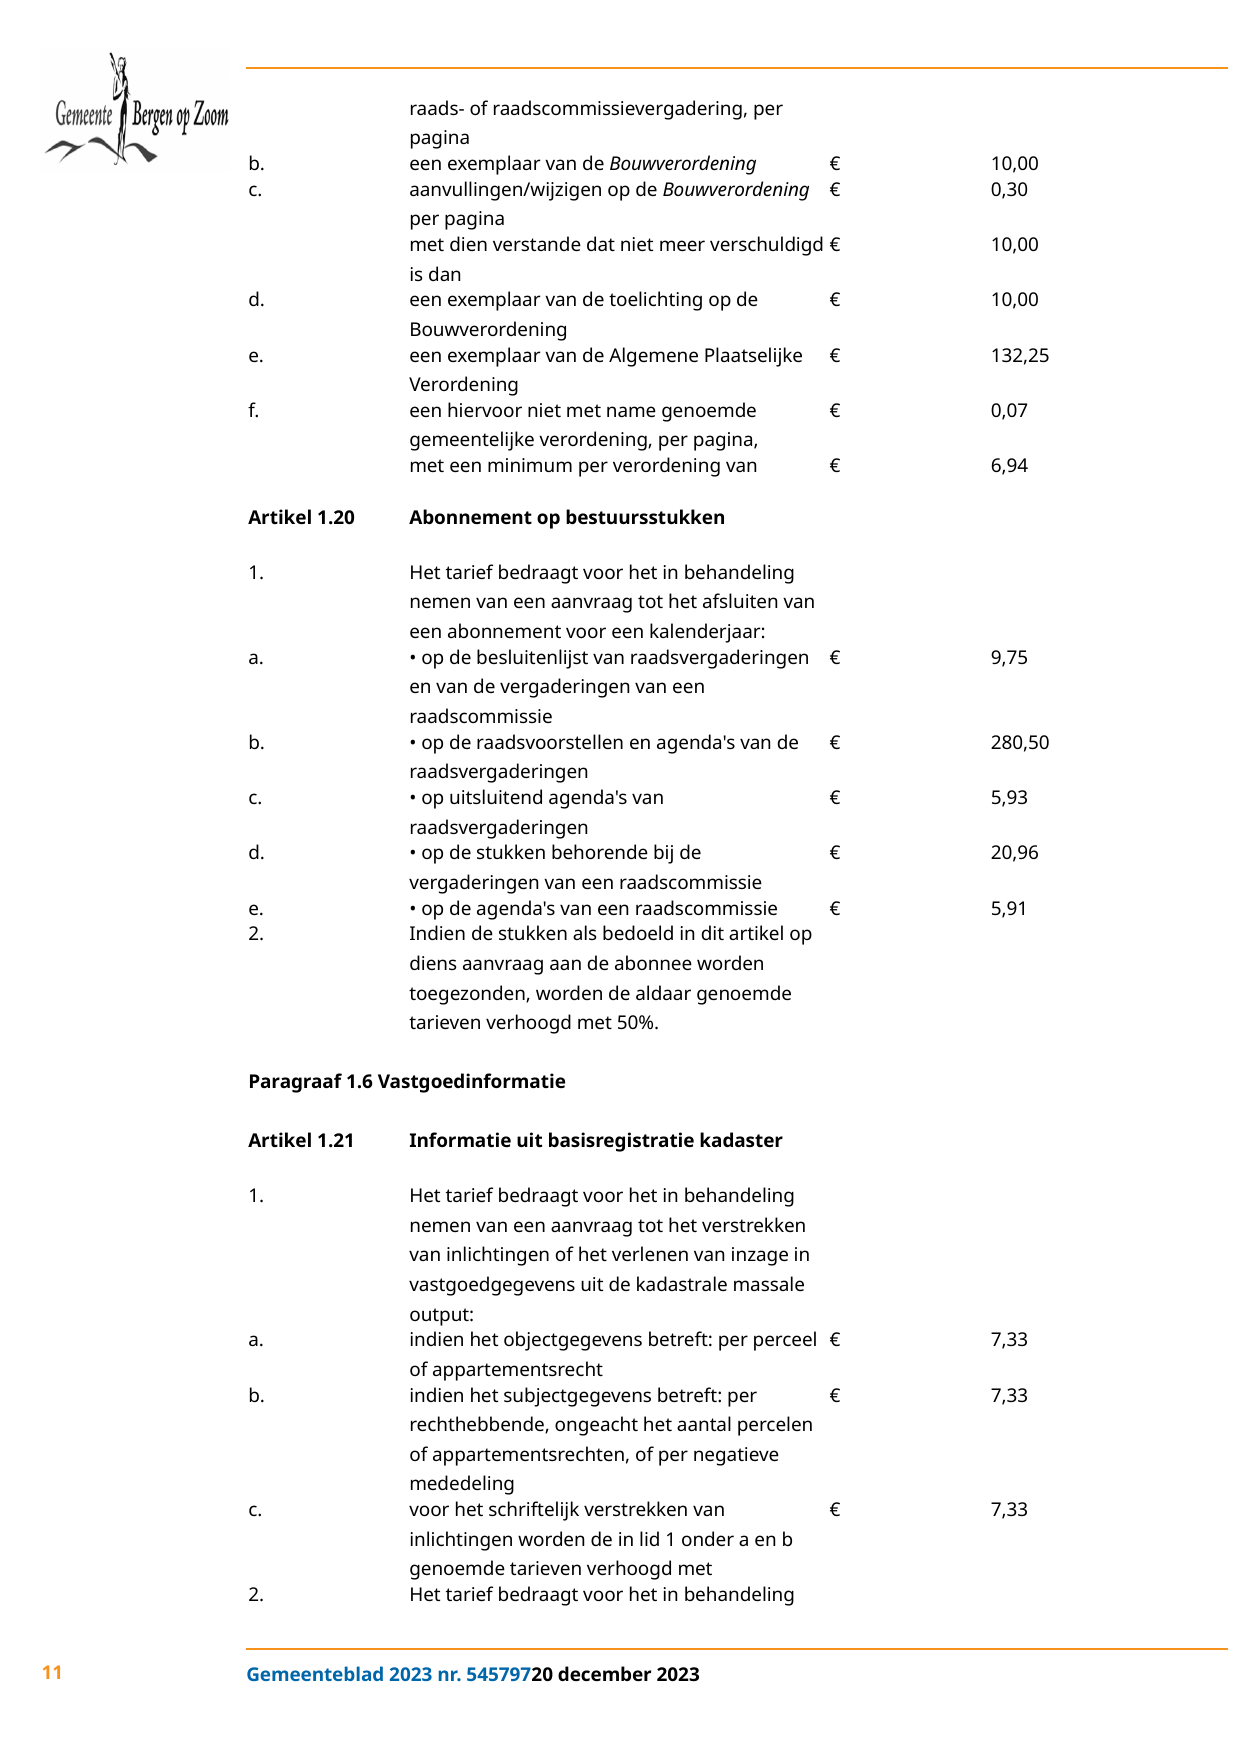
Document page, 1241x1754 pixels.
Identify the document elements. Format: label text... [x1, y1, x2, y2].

table_cell [991, 559, 1152, 644]
table_cell € [829, 286, 991, 342]
table_cell 0,30 [991, 176, 1152, 231]
table_cell 2. [248, 1581, 409, 1607]
table_cell e. [248, 342, 409, 397]
table_cell Artikel 1.20 [248, 504, 409, 559]
table_cell indien het objectgegevens betreft: per perceel of appartementsrecht [409, 1327, 829, 1382]
table_cell € [829, 397, 991, 452]
table_cell • op de raadsvoorstellen en agenda's van de raadsvergaderingen [409, 729, 829, 784]
table_cell 9,75 [991, 644, 1152, 729]
table_cell c. [248, 176, 409, 231]
table_cell [829, 95, 991, 150]
table_cell [991, 478, 1152, 504]
table_cell 7,33 [991, 1382, 1152, 1496]
table_header [829, 1127, 991, 1182]
table_cell [829, 504, 991, 559]
table_cell € [829, 342, 991, 397]
table_cell 6,94 [991, 453, 1152, 478]
table_cell 10,00 [991, 231, 1152, 286]
table_cell € [829, 453, 991, 478]
table_cell € [829, 176, 991, 231]
table_cell d. [248, 840, 409, 895]
table_cell een exemplaar van de Bouwverordening [409, 150, 829, 176]
table_cell [829, 1183, 991, 1327]
table_cell d. [248, 286, 409, 342]
table_cell b. [248, 150, 409, 176]
table_cell Het tarief bedraagt voor het in behandeling nemen van een aanvraag tot het verstrekken van inlichtingen of het verlenen van inzage in vastgoedgegevens uit de kadastrale massale output: [409, 1183, 829, 1327]
table_cell € [829, 1327, 991, 1382]
text Paragraaf 1.6 Vastgoedinformatie [248, 1068, 1152, 1094]
table_cell [829, 559, 991, 644]
table_cell a. [248, 644, 409, 729]
table_cell € [829, 784, 991, 839]
table_cell raads- of raadscommissievergadering, per pagina [409, 95, 829, 150]
table_cell [991, 95, 1152, 150]
table_cell [248, 453, 409, 478]
table_cell 5,91 [991, 895, 1152, 921]
table_cell [248, 95, 409, 150]
table_cell [991, 921, 1152, 1035]
table_cell 10,00 [991, 286, 1152, 342]
table_cell c. [248, 1496, 409, 1581]
table_cell € [829, 1496, 991, 1581]
table_cell 1. [248, 1183, 409, 1327]
table_cell aanvullingen/wijzigen op de Bouwverordening per pagina [409, 176, 829, 231]
table_cell indien het subjectgegevens betreft: per rechthebbende, ongeacht het aantal percelen of appartementsrechten, of per negatieve mededeling [409, 1382, 829, 1496]
table_cell [829, 1581, 991, 1607]
table_header Informatie uit basisregistratie kadaster [409, 1127, 829, 1182]
table_cell 2. [248, 921, 409, 1035]
table_cell e. [248, 895, 409, 921]
table_cell € [829, 231, 991, 286]
table_cell [248, 478, 409, 504]
table_cell f. [248, 397, 409, 452]
table_cell c. [248, 784, 409, 839]
table_cell een hiervoor niet met name genoemde gemeentelijke verordening, per pagina, [409, 397, 829, 452]
table_cell • op uitsluitend agenda's van raadsvergaderingen [409, 784, 829, 839]
table_cell Het tarief bedraagt voor het in behandeling [409, 1581, 829, 1607]
picture [41, 47, 231, 172]
table_cell met dien verstande dat niet meer verschuldigd is dan [409, 231, 829, 286]
table_cell b. [248, 729, 409, 784]
table_cell € [829, 1382, 991, 1496]
table_cell [409, 478, 829, 504]
table_cell 7,33 [991, 1496, 1152, 1581]
table_cell [829, 921, 991, 1035]
table_cell [991, 1183, 1152, 1327]
table_cell b. [248, 1382, 409, 1496]
table_cell 1. [248, 559, 409, 644]
table_cell 0,07 [991, 397, 1152, 452]
table_cell [991, 1581, 1152, 1607]
table_cell • op de agenda's van een raadscommissie [409, 895, 829, 921]
table_cell a. [248, 1327, 409, 1382]
table_cell met een minimum per verordening van [409, 453, 829, 478]
table_cell 7,33 [991, 1327, 1152, 1382]
table_cell € [829, 729, 991, 784]
table_cell € [829, 644, 991, 729]
table_header Artikel 1.21 [248, 1127, 409, 1182]
table_cell 5,93 [991, 784, 1152, 839]
table_cell Indien de stukken als bedoeld in dit artikel op diens aanvraag aan de abonnee worden toegezonden, worden de aldaar genoemde tarieven verhoogd met 50%. [409, 921, 829, 1035]
table_cell Het tarief bedraagt voor het in behandeling nemen van een aanvraag tot het afsluiten van een abonnement voor een kalenderjaar: [409, 559, 829, 644]
table_cell € [829, 895, 991, 921]
table_cell € [829, 840, 991, 895]
table_cell [991, 504, 1152, 559]
table_cell • op de besluitenlijst van raadsvergaderingen en van de vergaderingen van een raadscommissie [409, 644, 829, 729]
table_cell [829, 478, 991, 504]
table_cell 132,25 [991, 342, 1152, 397]
table_cell 280,50 [991, 729, 1152, 784]
table_cell voor het schriftelijk verstrekken van inlichtingen worden de in lid 1 onder a en b genoemde tarieven verhoogd met [409, 1496, 829, 1581]
table_cell • op de stukken behorende bij de vergaderingen van een raadscommissie [409, 840, 829, 895]
table_cell € [829, 150, 991, 176]
table_header [991, 1127, 1152, 1182]
table_cell een exemplaar van de toelichting op de Bouwverordening [409, 286, 829, 342]
table_cell 10,00 [991, 150, 1152, 176]
table_cell 20,96 [991, 840, 1152, 895]
table_cell een exemplaar van de Algemene Plaatselijke Verordening [409, 342, 829, 397]
table_cell [248, 231, 409, 286]
table_cell Abonnement op bestuursstukken [409, 504, 829, 559]
